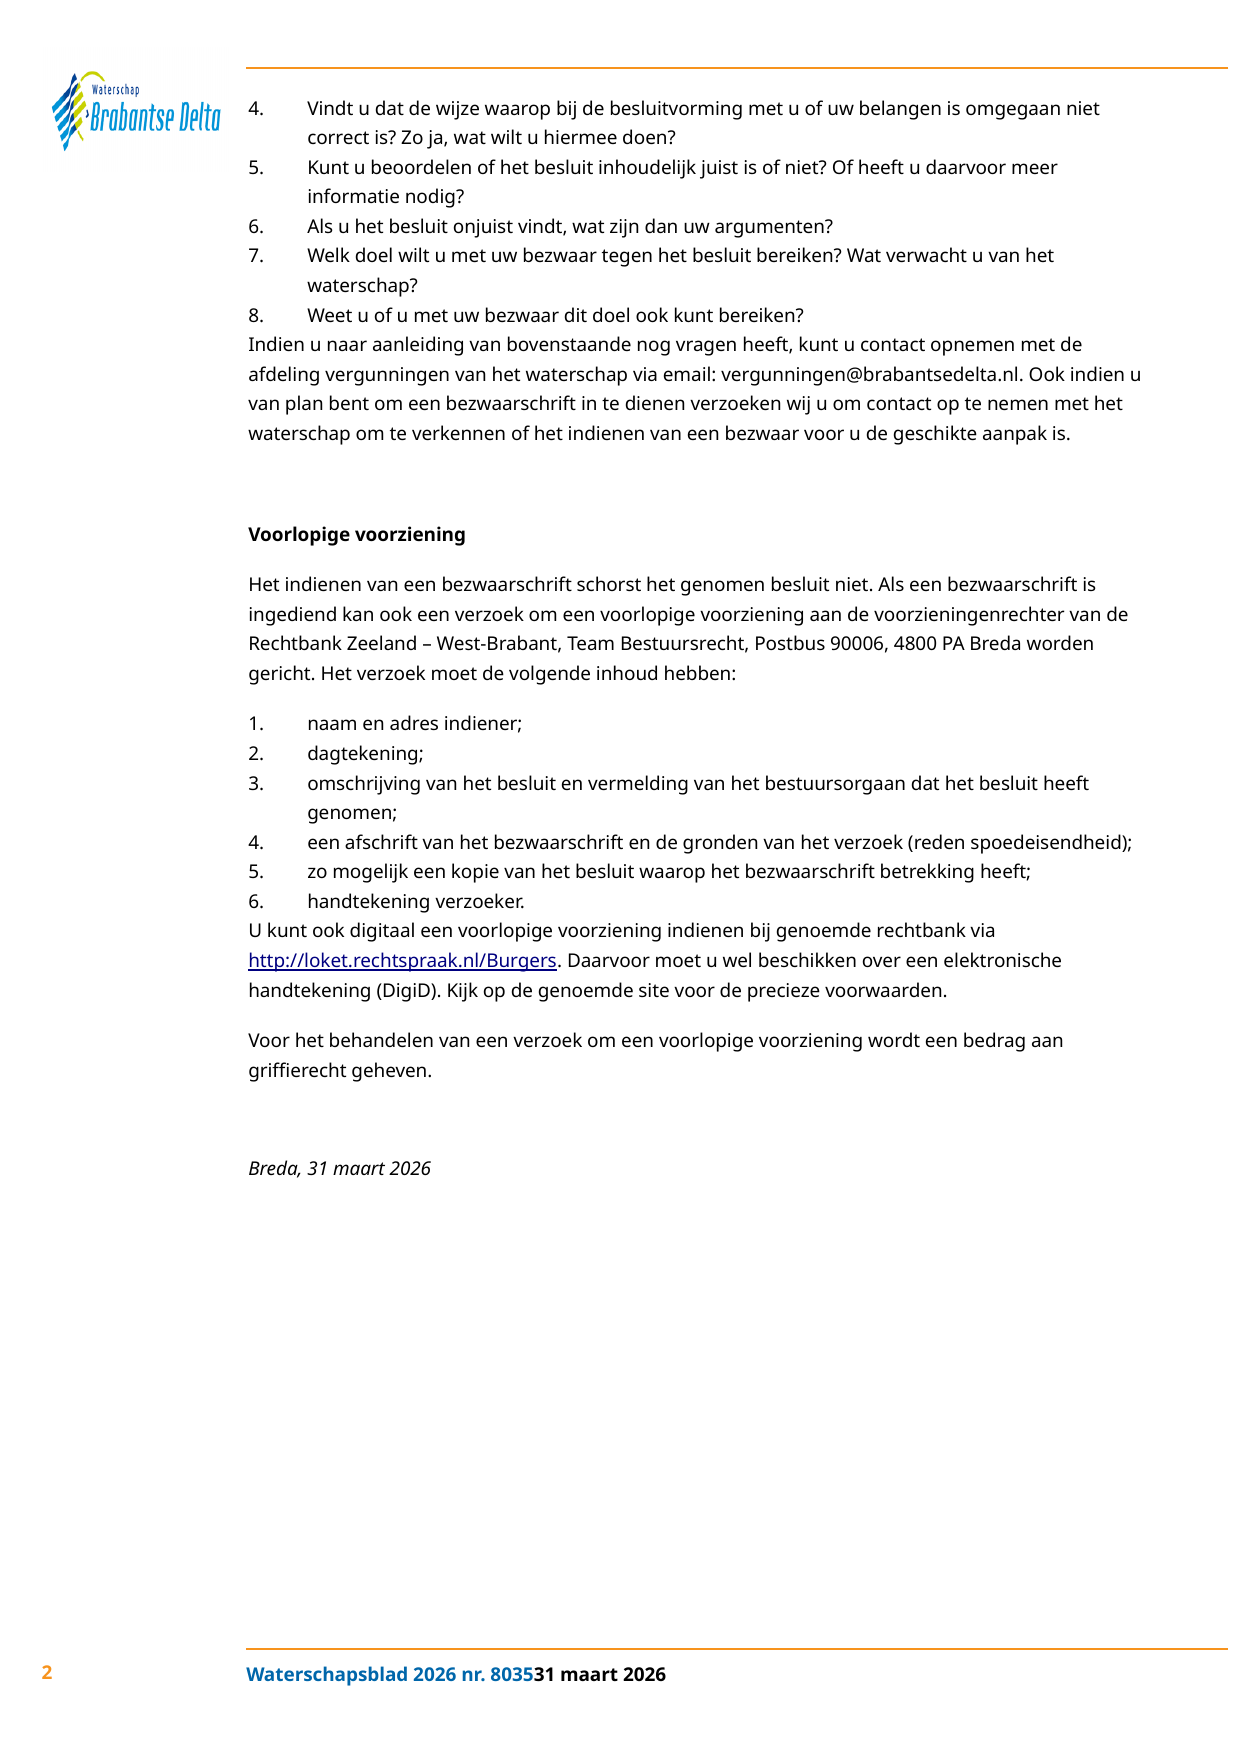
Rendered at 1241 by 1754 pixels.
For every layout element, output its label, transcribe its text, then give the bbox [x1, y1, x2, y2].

list omschrijving van het besluit en vermelding van het bestuursorgaan dat het besluit heeft genomen; [248, 770, 1152, 825]
list Kunt u beoordelen of het besluit inhoudelijk juist is of niet? Of heeft u daarvoor meer informatie nodig? [248, 154, 1152, 209]
text U kunt ook digitaal een voorlopige voorziening indienen bij genoemde rechtbank via http://loket.rechtspraak.nl/Burgers. Daarvoor moet u wel beschikken over een elektronische handtekening (DigiD). Kijk op de genoemde site voor de precieze voorwaarden. [248, 918, 1152, 1003]
list een afschrift van het bezwaarschrift en de gronden van het verzoek (reden spoedeisendheid); [248, 829, 1152, 855]
text Voor het behandelen van een verzoek om een voorlopige voorziening wordt een bedrag aan griffierecht geheven. [248, 1027, 1152, 1083]
list Vindt u dat de wijze waarop bij de besluitvorming met u of uw belangen is omgegaan niet correct is? Zo ja, wat wilt u hiermee doen? [248, 95, 1152, 150]
text Voorlopige voorziening [248, 521, 1152, 547]
list Welk doel wilt u met uw bezwaar tegen het besluit bereiken? Wat verwacht u van het waterschap? [248, 243, 1152, 298]
text Het indienen van een bezwaarschrift schorst het genomen besluit niet. Als een bezwaarschrift is ingediend kan ook een verzoek om een voorlopige voorziening aan de voorzieningenrechter van de Rechtbank Zeeland – West-Brabant, Team Bestuursrecht, Postbus 90006, 4800 PA Breda worden gericht. Het verzoek moet de volgende inhoud hebben: [248, 571, 1152, 686]
text Indien u naar aanleiding van bovenstaande nog vragen heeft, kunt u contact opnemen met de afdeling vergunningen van het waterschap via email: vergunningen@brabantsedelta.nl. Ook indien u van plan bent om een bezwaarschrift in te dienen verzoeken wij u om contact op te nemen met het waterschap om te verkennen of het indienen van een bezwaar voor u de geschikte aanpak is. [248, 331, 1152, 446]
text Breda, 31 maart 2026 [248, 1155, 1152, 1181]
list Als u het besluit onjuist vindt, wat zijn dan uw argumenten? [248, 213, 1152, 239]
list handtekening verzoeker. [248, 888, 1152, 914]
list Weet u of u met uw bezwaar dit doel ook kunt bereiken? [248, 302, 1152, 328]
list dagtekening; [248, 740, 1152, 766]
list zo mogelijk een kopie van het besluit waarop het bezwaarschrift betrekking heeft; [248, 858, 1152, 884]
list naam en adres indiener; [248, 711, 1152, 736]
picture [41, 47, 231, 172]
